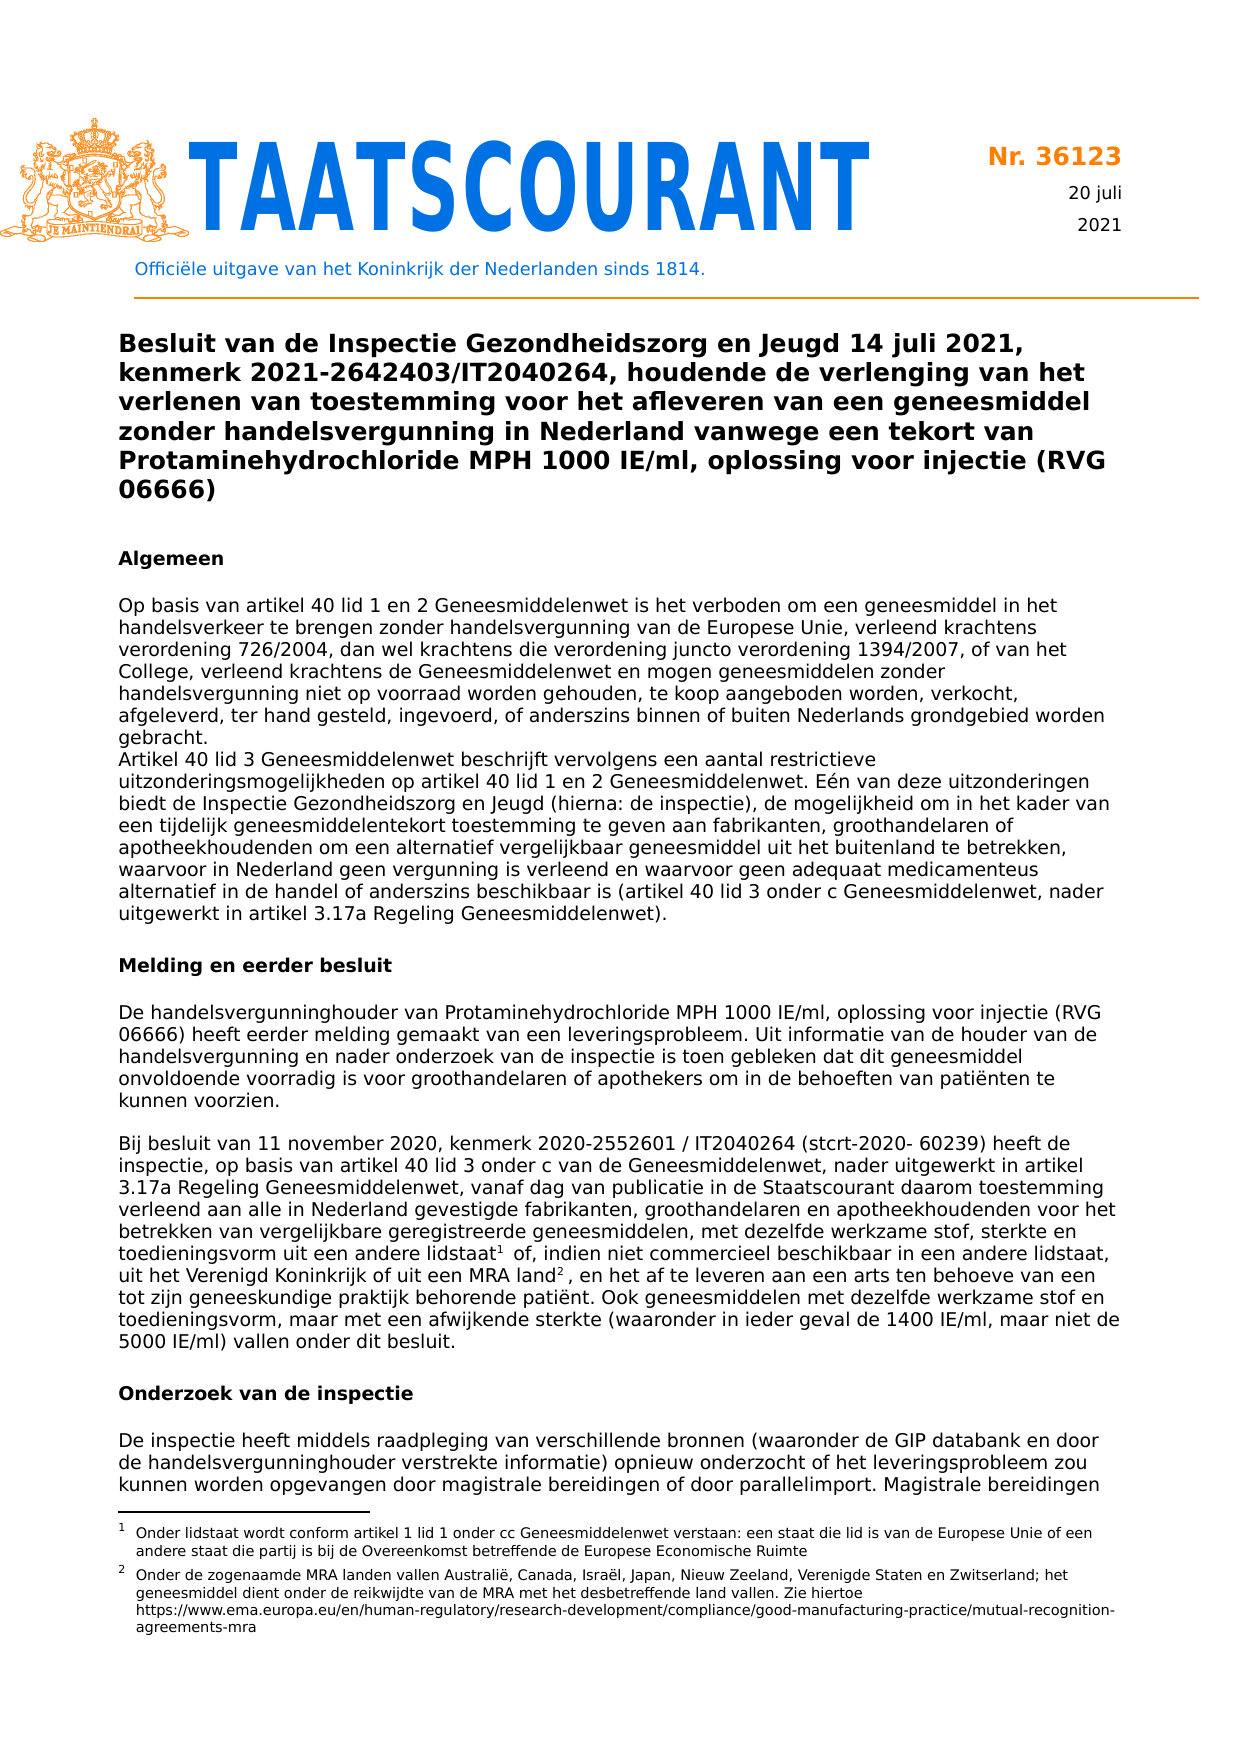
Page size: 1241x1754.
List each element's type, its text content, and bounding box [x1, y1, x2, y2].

subtitle Onderzoek van de inspectie [118, 1383, 1122, 1405]
table_cell Officiële uitgave van het Koninkrijk der Nederlanden sinds 1814. [134, 259, 1199, 297]
text Onder de zogenaamde MRA landen vallen Australië, Canada, Israël, Japan, Nieuw Zeeland, Verenigde Staten en Zwitserland; het geneesmiddel dient onder de reikwijdte van de MRA met het desbetreffende land vallen. Zie hiertoe https://www.ema.europa.eu/en/human-regulatory/research-development/compliance/good-manufacturing-practice/mutual-recognition-agreements-mra [118, 1563, 1122, 1636]
subtitle Besluit van de Inspectie Gezondheidszorg en Jeugd 14 juli 2021, kenmerk 2021-2642403/IT2040264, houdende de verlenging van het verlenen van toestemming voor het afleveren van een geneesmiddel zonder handelsvergunning in Nederland vanwege een tekort van Protaminehydrochloride MPH 1000 IE/ml, oplossing voor injectie (RVG 06666) [118, 329, 1122, 504]
subtitle Algemeen [118, 548, 1122, 570]
subtitle Melding en eerder besluit [118, 954, 1122, 977]
text Op basis van artikel 40 lid 1 en 2 Geneesmiddelenwet is het verboden om een geneesmiddel in het handelsverkeer te brengen zonder handelsvergunning van de Europese Unie, verleend krachtens verordening 726/2004, dan wel krachtens die verordening juncto verordening 1394/2007, of van het College, verleend krachtens de Geneesmiddelenwet en mogen geneesmiddelen zonder handelsvergunning niet op voorraad worden gehouden, te koop aangeboden worden, verkocht, afgeleverd, ter hand gesteld, ingevoerd, of anderszins binnen of buiten Nederlands grondgebied worden gebracht. [118, 595, 1122, 749]
table_header [0, 242, 134, 297]
picture [0, 118, 189, 242]
text De handelsvergunninghouder van Protaminehydrochloride MPH 1000 IE/ml, oplossing voor injectie (RVG 06666) heeft eerder melding gemaakt van een leveringsprobleem. Uit informatie van de houder van de handelsvergunning en nader onderzoek van de inspectie is toen gebleken dat dit geneesmiddel onvoldoende voorradig is voor groothandelaren of apothekers om in de behoeften van patiënten te kunnen voorzien. [118, 1002, 1122, 1111]
text Onder lidstaat wordt conform artikel 1 lid 1 onder cc Geneesmiddelenwet verstaan: een staat die lid is van de Europese Unie of een andere staat die partij is bij de Overeenkomst betreffende de Europese Economische Ruimte [118, 1521, 1122, 1560]
table_header Nr. 36123 [939, 118, 1199, 177]
table_cell 2021 [939, 209, 1199, 259]
text Bij besluit van 11 november 2020, kenmerk 2020-2552601 / IT2040264 (stcrt-2020- 60239) heeft de inspectie, op basis van artikel 40 lid 3 onder c van de Geneesmiddelenwet, nader uitgewerkt in artikel 3.17a Regeling Geneesmiddelenwet, vanaf dag van publicatie in de Staatscourant daarom toestemming verleend aan alle in Nederland gevestigde fabrikanten, groothandelaren en apotheekhoudenden voor het betrekken van vergelijkbare geregistreerde geneesmiddelen, met dezelfde werkzame stof, sterkte en toedieningsvorm uit een andere lidstaat of, indien niet commercieel beschikbaar in een andere lidstaat, uit het Verenigd Koninkrijk of uit een MRA land, en het af te leveren aan een arts ten behoeve van een tot zijn geneeskundige praktijk behorende patiënt. Ook geneesmiddelen met dezelfde werkzame stof en toedieningsvorm, maar met een afwijkende sterkte (waaronder in ieder geval de 1400 IE/ml, maar niet de 5000 IE/ml) vallen onder dit besluit. [118, 1133, 1122, 1353]
text Artikel 40 lid 3 Geneesmiddelenwet beschrijft vervolgens een aantal restrictieve uitzonderingsmogelijkheden op artikel 40 lid 1 en 2 Geneesmiddelenwet. Eén van deze uitzonderingen biedt de Inspectie Gezondheidszorg en Jeugd (hierna: de inspectie), de mogelijkheid om in het kader van een tijdelijk geneesmiddelentekort toestemming te geven aan fabrikanten, groothandelaren of apotheekhoudenden om een alternatief vergelijkbaar geneesmiddel uit het buitenland te betrekken, waarvoor in Nederland geen vergunning is verleend en waarvoor geen adequaat medicamenteus alternatief in de handel of anderszins beschikbaar is (artikel 40 lid 3 onder c Geneesmiddelenwet, nader uitgewerkt in artikel 3.17a Regeling Geneesmiddelenwet). [118, 749, 1122, 924]
table_cell 20 juli [939, 177, 1199, 209]
table_header STAATSCOURANT [134, 118, 939, 259]
text De inspectie heeft middels raadpleging van verschillende bronnen (waaronder de GIP databank en door de handelsvergunninghouder verstrekte informatie) opnieuw onderzocht of het leveringsprobleem zou kunnen worden opgevangen door magistrale bereidingen of door parallelimport. Magistrale bereidingen [118, 1430, 1122, 1496]
